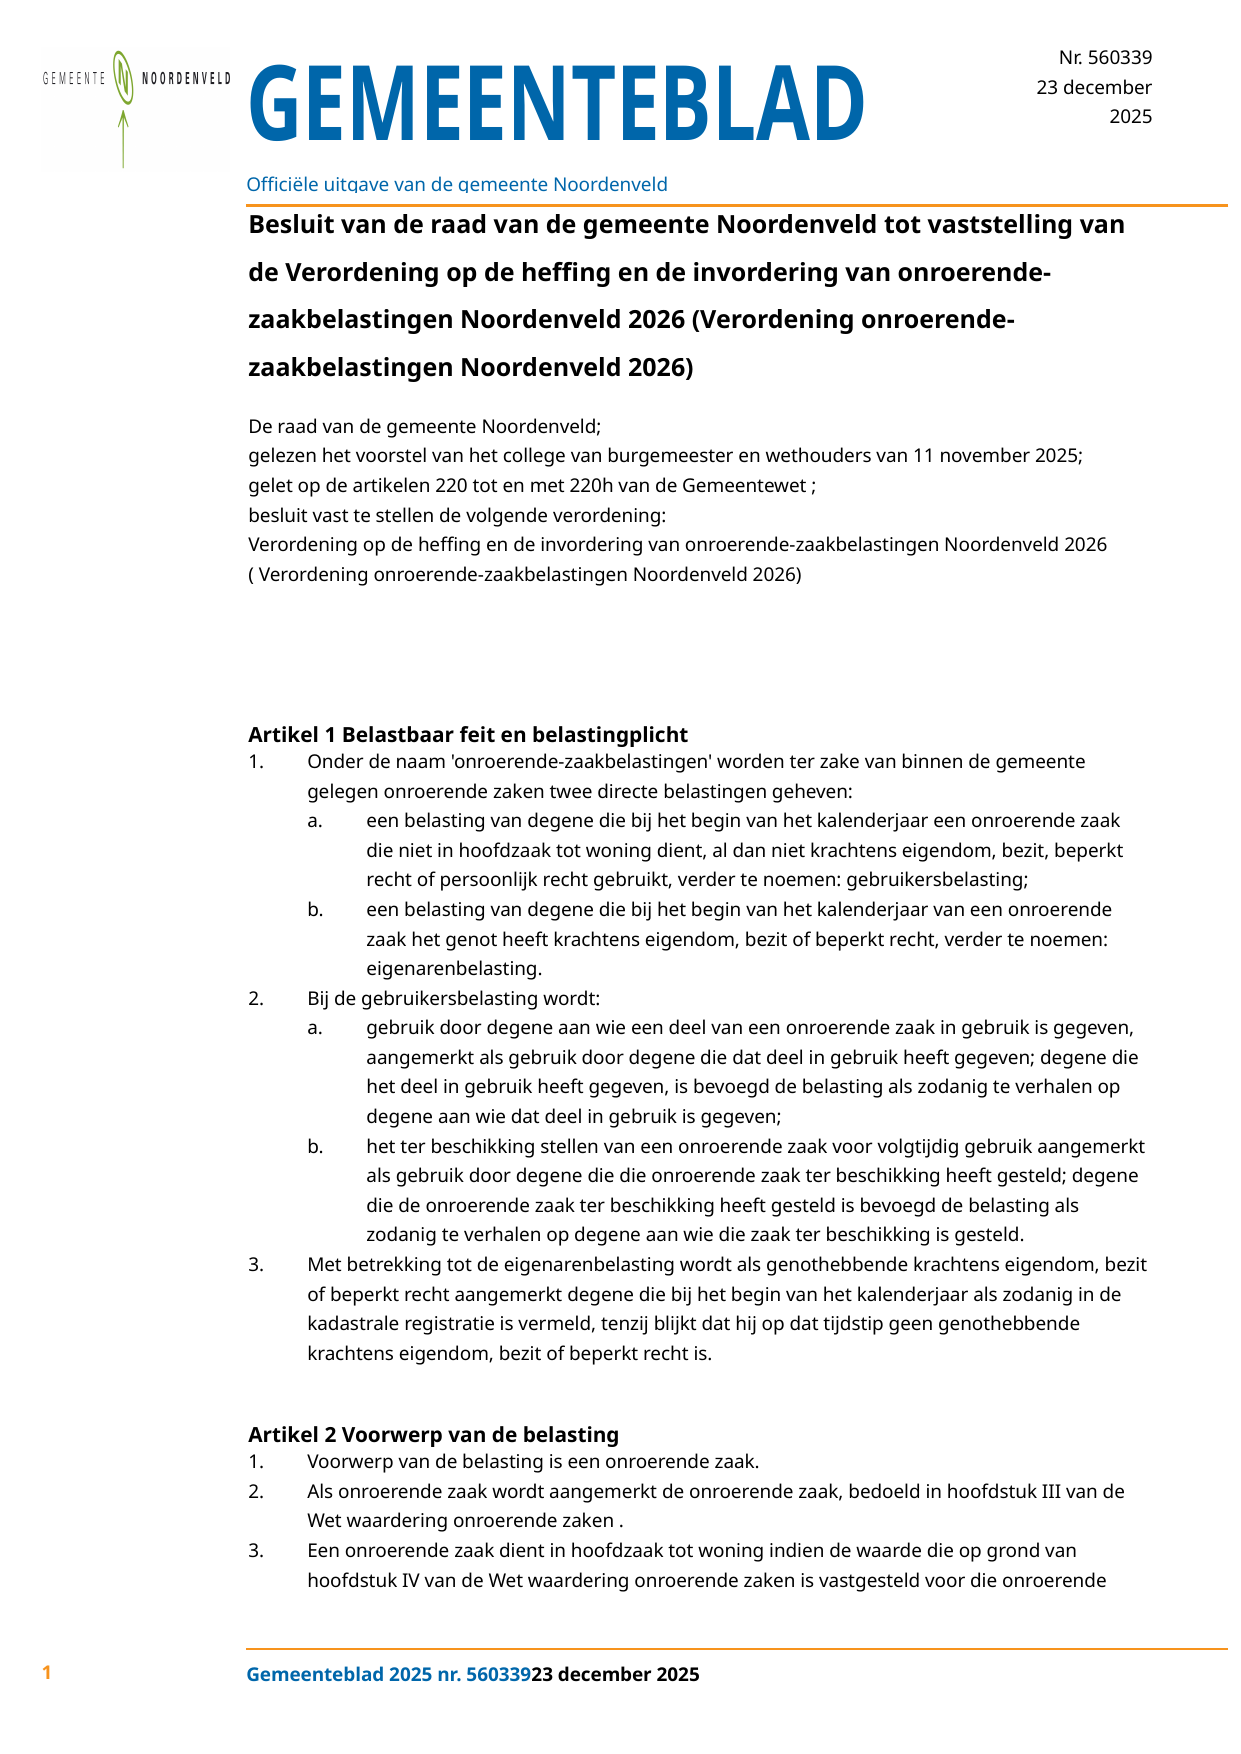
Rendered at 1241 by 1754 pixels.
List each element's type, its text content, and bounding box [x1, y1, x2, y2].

text De raad van de gemeente Noordenveld; [248, 413, 1152, 439]
list Voorwerp van de belasting is een onroerende zaak. [248, 1448, 1152, 1474]
text Artikel 2 Voorwerp van de belasting [248, 1420, 1152, 1448]
list Bij de gebruikersbelasting wordt: [248, 985, 1152, 1011]
list het ter beschikking stellen van een onroerende zaak voor volgtijdig gebruik aangemerkt als gebruik door degene die die onroerende zaak ter beschikking heeft gesteld; degene die de onroerende zaak ter beschikking heeft gesteld is bevoegd de belasting als zodanig te verhalen op degene aan wie die zaak ter beschikking is gesteld. [307, 1133, 1152, 1247]
text besluit vast te stellen de volgende verordening: [248, 502, 1152, 528]
list gebruik door degene aan wie een deel van een onroerende zaak in gebruik is gegeven, aangemerkt als gebruik door degene die dat deel in gebruik heeft gegeven; degene die het deel in gebruik heeft gegeven, is bevoegd de belasting als zodanig te verhalen op degene aan wie dat deel in gebruik is gegeven; [307, 1014, 1152, 1129]
list een belasting van degene die bij het begin van het kalenderjaar een onroerende zaak die niet in hoofdzaak tot woning dient, al dan niet krachtens eigendom, bezit, beperkt recht of persoonlijk recht gebruikt, verder te noemen: gebruikersbelasting; [307, 807, 1152, 892]
text Artikel 1 Belastbaar feit en belastingplicht [248, 720, 1152, 748]
list Onder de naam 'onroerende-zaakbelastingen' worden ter zake van binnen de gemeente gelegen onroerende zaken twee directe belastingen geheven: [248, 748, 1152, 804]
text gelet op de artikelen 220 tot en met 220h van de Gemeentewet ; [248, 472, 1152, 498]
text Besluit van de raad van de gemeente Noordenveld tot vaststelling van de Verordening op de heffing en de invordering van onroerende-zaakbelastingen Noordenveld 2026 (Verordening onroerende-zaakbelastingen Noordenveld 2026) [248, 207, 1152, 384]
text Verordening op de heffing en de invordering van onroerende-zaakbelastingen Noordenveld 2026 ( Verordening onroerende-zaakbelastingen Noordenveld 2026) [248, 531, 1152, 587]
text gelezen het voorstel van het college van burgemeester en wethouders van 11 november 2025; [248, 443, 1152, 468]
list Als onroerende zaak wordt aangemerkt de onroerende zaak, bedoeld in hoofdstuk III van de Wet waardering onroerende zaken . [248, 1478, 1152, 1533]
picture [41, 47, 231, 172]
list Een onroerende zaak dient in hoofdzaak tot woning indien de waarde die op grond van hoofdstuk IV van de Wet waardering onroerende zaken is vastgesteld voor die onroerende [248, 1537, 1152, 1592]
list Met betrekking tot de eigenarenbelasting wordt als genothebbende krachtens eigendom, bezit of beperkt recht aangemerkt degene die bij het begin van het kalenderjaar als zodanig in de kadastrale registratie is vermeld, tenzij blijkt dat hij op dat tijdstip geen genothebbende krachtens eigendom, bezit of beperkt recht is. [248, 1251, 1152, 1366]
list een belasting van degene die bij het begin van het kalenderjaar van een onroerende zaak het genot heeft krachtens eigendom, bezit of beperkt recht, verder te noemen: eigenarenbelasting. [307, 896, 1152, 981]
